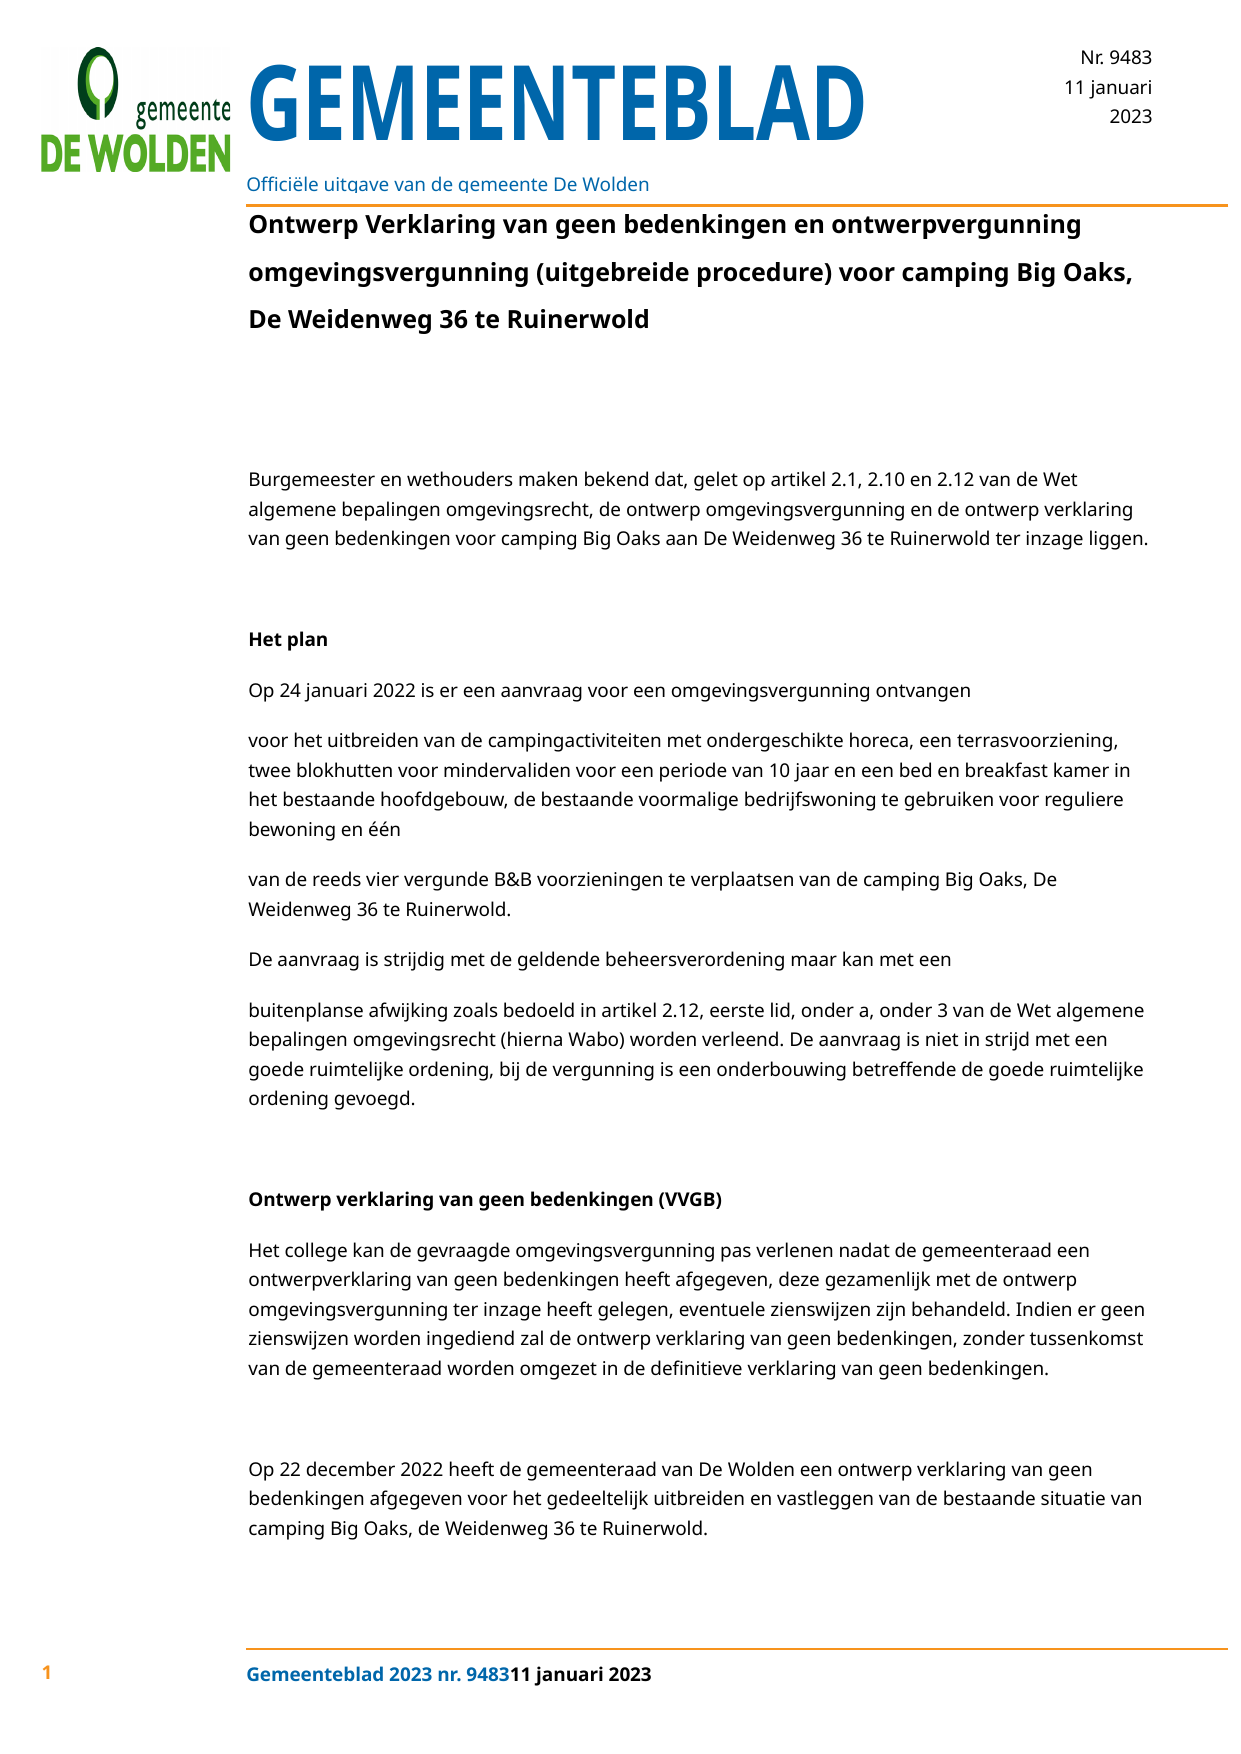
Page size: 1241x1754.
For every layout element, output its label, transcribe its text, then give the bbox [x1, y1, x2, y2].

text Op 24 januari 2022 is er een aanvraag voor een omgevingsvergunning ontvangen [248, 677, 1152, 702]
text Het college kan de gevraagde omgevingsvergunning pas verlenen nadat de gemeenteraad een ontwerpverklaring van geen bedenkingen heeft afgegeven, deze gezamenlijk met de ontwerp omgevingsvergunning ter inzage heeft gelegen, eventuele zienswijzen zijn behandeld. Indien er geen zienswijzen worden ingediend zal de ontwerp verklaring van geen bedenkingen, zonder tussenkomst van de gemeenteraad worden omgezet in de definitieve verklaring van geen bedenkingen. [248, 1237, 1152, 1381]
text voor het uitbreiden van de campingactiviteiten met ondergeschikte horeca, een terrasvoorziening, twee blokhutten voor mindervaliden voor een periode van 10 jaar en een bed en breakfast kamer in het bestaande hoofdgebouw, de bestaande voormalige bedrijfswoning te gebruiken voor reguliere bewoning en één [248, 727, 1152, 842]
text Ontwerp verklaring van geen bedenkingen (VVGB) [248, 1186, 1152, 1212]
text Het plan [248, 626, 1152, 652]
text van de reeds vier vergunde B&B voorzieningen te verplaatsen van de camping Big Oaks, De Weidenweg 36 te Ruinerwold. [248, 866, 1152, 922]
text Ontwerp Verklaring van geen bedenkingen en ontwerpvergunning omgevingsvergunning (uitgebreide procedure) voor camping Big Oaks, De Weidenweg 36 te Ruinerwold [248, 207, 1152, 336]
text De aanvraag is strijdig met de geldende beheersverordening maar kan met een [248, 946, 1152, 972]
text Burgemeester en wethouders maken bekend dat, gelet op artikel 2.1, 2.10 en 2.12 van de Wet algemene bepalingen omgevingsrecht, de ontwerp omgevingsvergunning en de ontwerp verklaring van geen bedenkingen voor camping Big Oaks aan De Weidenweg 36 te Ruinerwold ter inzage liggen. [248, 466, 1152, 551]
picture [41, 47, 231, 172]
text buitenplanse afwijking zoals bedoeld in artikel 2.12, eerste lid, onder a, onder 3 van de Wet algemene bepalingen omgevingsrecht (hierna Wabo) worden verleend. De aanvraag is niet in strijd met een goede ruimtelijke ordening, bij de vergunning is een onderbouwing betreffende de goede ruimtelijke ordening gevoegd. [248, 997, 1152, 1111]
text Op 22 december 2022 heeft de gemeenteraad van De Wolden een ontwerp verklaring van geen bedenkingen afgegeven voor het gedeeltelijk uitbreiden en vastleggen van de bestaande situatie van camping Big Oaks, de Weidenweg 36 te Ruinerwold. [248, 1456, 1152, 1541]
